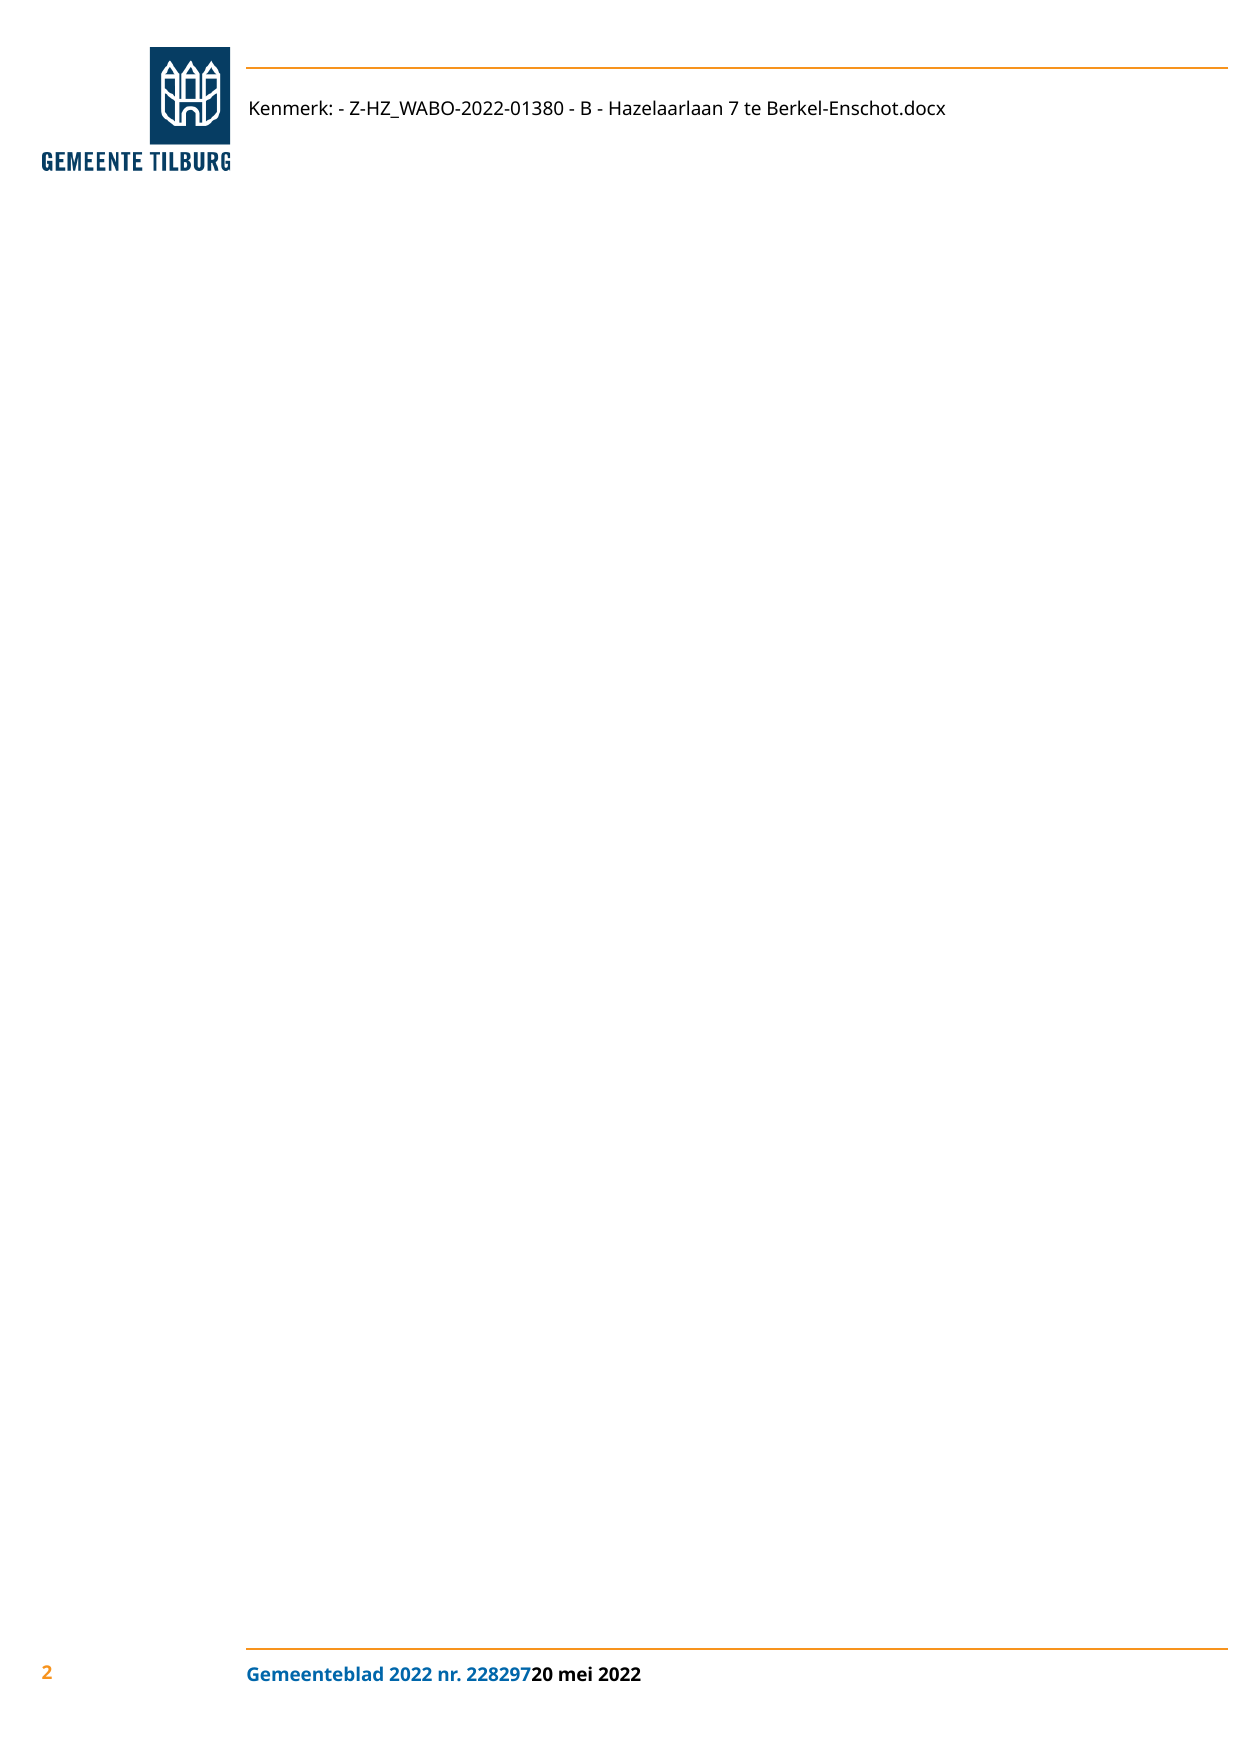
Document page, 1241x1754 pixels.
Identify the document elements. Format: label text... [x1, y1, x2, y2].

picture [41, 47, 231, 172]
text Kenmerk: - Z-HZ_WABO-2022-01380 - B - Hazelaarlaan 7 te Berkel-Enschot.docx [248, 95, 1152, 121]
